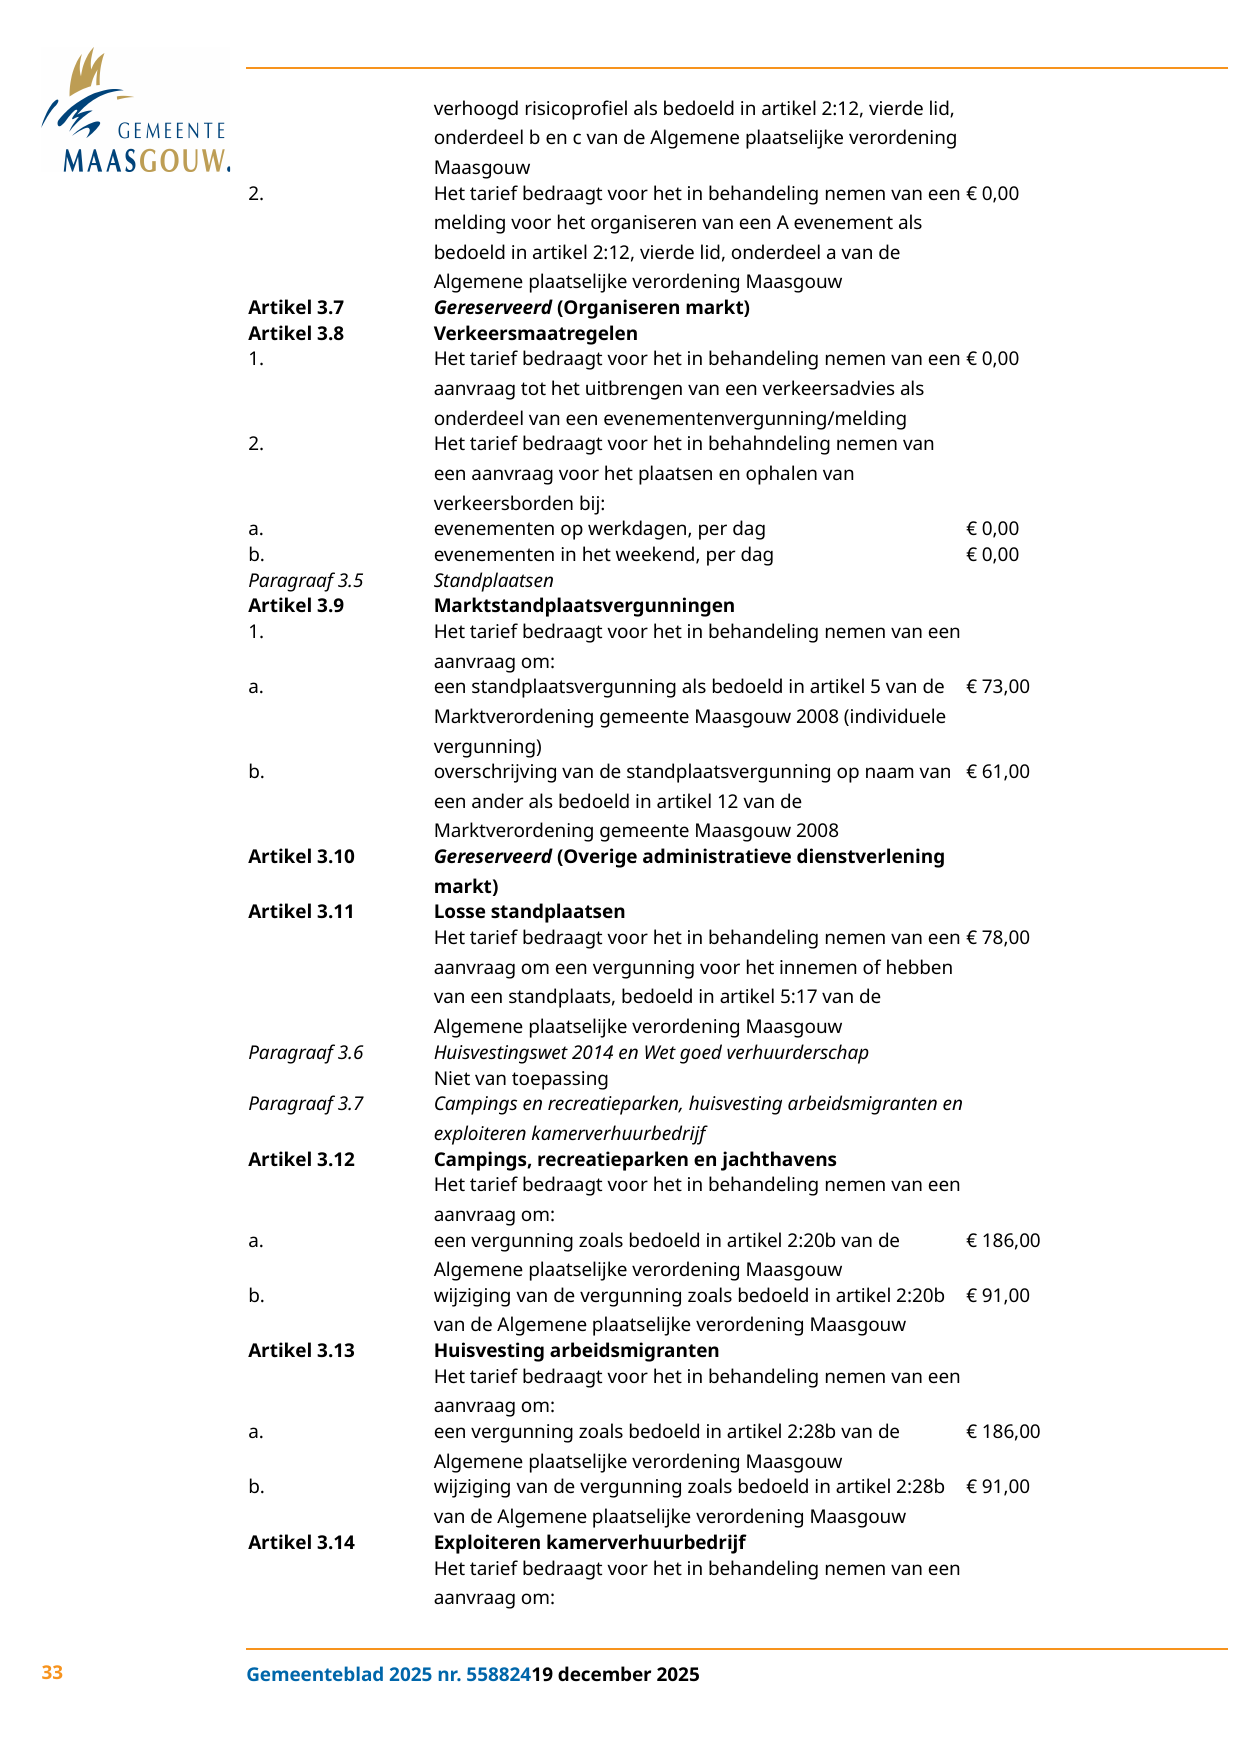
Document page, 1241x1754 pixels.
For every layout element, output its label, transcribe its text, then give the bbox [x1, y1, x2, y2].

table_cell 1. [248, 346, 433, 431]
table_cell a. [248, 515, 433, 541]
table_cell [966, 1338, 1152, 1363]
table_cell [966, 1529, 1152, 1555]
table_cell [966, 431, 1152, 515]
table_cell € 0,00 [966, 515, 1152, 541]
table_cell [248, 1171, 433, 1227]
table_cell wijziging van de vergunning zoals bedoeld in artikel 2:20b van de Algemene plaatselijke verordening Maasgouw [434, 1282, 966, 1337]
table_cell overschrijving van de standplaatsvergunning op naam van een ander als bedoeld in artikel 12 van de Marktverordening gemeente Maasgouw 2008 [434, 759, 966, 843]
table_cell [966, 1363, 1152, 1418]
table_cell Standplaatsen [434, 567, 966, 593]
table_cell € 0,00 [966, 346, 1152, 431]
table_cell b. [248, 759, 433, 843]
table_cell een standplaatsvergunning als bedoeld in artikel 5 van de Marktverordening gemeente Maasgouw 2008 (individuele vergunning) [434, 674, 966, 758]
table_cell a. [248, 1227, 433, 1282]
table_cell € 91,00 [966, 1474, 1152, 1529]
table_cell [966, 1555, 1152, 1610]
table_cell b. [248, 541, 433, 567]
table_cell 2. [248, 431, 433, 515]
table_cell € 0,00 [966, 180, 1152, 294]
table_cell € 0,00 [966, 541, 1152, 567]
table_cell Paragraaf 3.5 [248, 567, 433, 593]
table_cell b. [248, 1474, 433, 1529]
table_cell Huisvesting arbeidsmigranten [434, 1338, 966, 1363]
table_cell Artikel 3.8 [248, 320, 433, 346]
table_cell Het tarief bedraagt voor het in behandeling nemen van een aanvraag om: [434, 1171, 966, 1227]
table_cell [966, 899, 1152, 924]
table_cell [966, 1146, 1152, 1171]
table_cell een vergunning zoals bedoeld in artikel 2:28b van de Algemene plaatselijke verordening Maasgouw [434, 1419, 966, 1474]
table_cell € 186,00 [966, 1419, 1152, 1474]
table_cell Niet van toepassing [434, 1065, 966, 1090]
table_cell Artikel 3.9 [248, 593, 433, 618]
table_cell Paragraaf 3.6 [248, 1039, 433, 1065]
table_cell evenementen in het weekend, per dag [434, 541, 966, 567]
table_cell [966, 1171, 1152, 1227]
table_cell [248, 1065, 433, 1090]
table_cell Het tarief bedraagt voor het in behandeling nemen van een melding voor het organiseren van een A evenement als bedoeld in artikel 2:12, vierde lid, onderdeel a van de Algemene plaatselijke verordening Maasgouw [434, 180, 966, 294]
table_cell Losse standplaatsen [434, 899, 966, 924]
table_cell [248, 1555, 433, 1610]
table_cell een vergunning zoals bedoeld in artikel 2:20b van de Algemene plaatselijke verordening Maasgouw [434, 1227, 966, 1282]
table_cell Artikel 3.14 [248, 1529, 433, 1555]
table_cell Het tarief bedraagt voor het in behandeling nemen van een aanvraag om: [434, 1363, 966, 1418]
table_cell verhoogd risicoprofiel als bedoeld in artikel 2:12, vierde lid, onderdeel b en c van de Algemene plaatselijke verordening Maasgouw [434, 95, 966, 180]
table_cell Artikel 3.7 [248, 294, 433, 320]
table_cell b. [248, 1282, 433, 1337]
table_cell [248, 1363, 433, 1418]
table_cell [966, 294, 1152, 320]
table_cell 1. [248, 618, 433, 674]
table_cell Campings en recreatieparken, huisvesting arbeidsmigranten en exploiteren kamerverhuurbedrijf [434, 1090, 966, 1146]
table_cell Het tarief bedraagt voor het in behandeling nemen van een aanvraag om: [434, 1555, 966, 1610]
table_cell 2. [248, 180, 433, 294]
table_cell [966, 844, 1152, 899]
picture [41, 47, 231, 172]
table_cell [966, 320, 1152, 346]
table_cell Het tarief bedraagt voor het in behandeling nemen van een aanvraag tot het uitbrengen van een verkeersadvies als onderdeel van een evenementenvergunning/melding [434, 346, 966, 431]
table_cell [248, 925, 433, 1039]
table_cell € 61,00 [966, 759, 1152, 843]
table_cell Artikel 3.11 [248, 899, 433, 924]
table_cell a. [248, 1419, 433, 1474]
table_cell € 91,00 [966, 1282, 1152, 1337]
table_cell [966, 567, 1152, 593]
table_cell wijziging van de vergunning zoals bedoeld in artikel 2:28b van de Algemene plaatselijke verordening Maasgouw [434, 1474, 966, 1529]
table_cell [966, 1090, 1152, 1146]
table_cell [966, 95, 1152, 180]
table_cell Artikel 3.10 [248, 844, 433, 899]
table_cell Het tarief bedraagt voor het in behandeling nemen van een aanvraag om een vergunning voor het innemen of hebben van een standplaats, bedoeld in artikel 5:17 van de Algemene plaatselijke verordening Maasgouw [434, 925, 966, 1039]
table_cell Marktstandplaatsvergunningen [434, 593, 966, 618]
table_cell [966, 1065, 1152, 1090]
table_cell € 78,00 [966, 925, 1152, 1039]
table_cell € 186,00 [966, 1227, 1152, 1282]
table_cell Gereserveerd (Organiseren markt) [434, 294, 966, 320]
table_cell Campings, recreatieparken en jachthavens [434, 1146, 966, 1171]
table_cell € 73,00 [966, 674, 1152, 758]
table_cell [966, 618, 1152, 674]
table_cell Paragraaf 3.7 [248, 1090, 433, 1146]
table_cell [966, 593, 1152, 618]
table_cell Verkeersmaatregelen [434, 320, 966, 346]
table_cell evenementen op werkdagen, per dag [434, 515, 966, 541]
table_cell Gereserveerd (Overige administratieve dienstverlening markt) [434, 844, 966, 899]
table_cell Het tarief bedraagt voor het in behandeling nemen van een aanvraag om: [434, 618, 966, 674]
table_cell [248, 95, 433, 180]
table_cell Huisvestingswet 2014 en Wet goed verhuurderschap [434, 1039, 966, 1065]
table_cell [966, 1039, 1152, 1065]
table_cell Het tarief bedraagt voor het in behahndeling nemen van een aanvraag voor het plaatsen en ophalen van verkeersborden bij: [434, 431, 966, 515]
table_cell Artikel 3.13 [248, 1338, 433, 1363]
table_cell Exploiteren kamerverhuurbedrijf [434, 1529, 966, 1555]
table_cell a. [248, 674, 433, 758]
table_cell Artikel 3.12 [248, 1146, 433, 1171]
